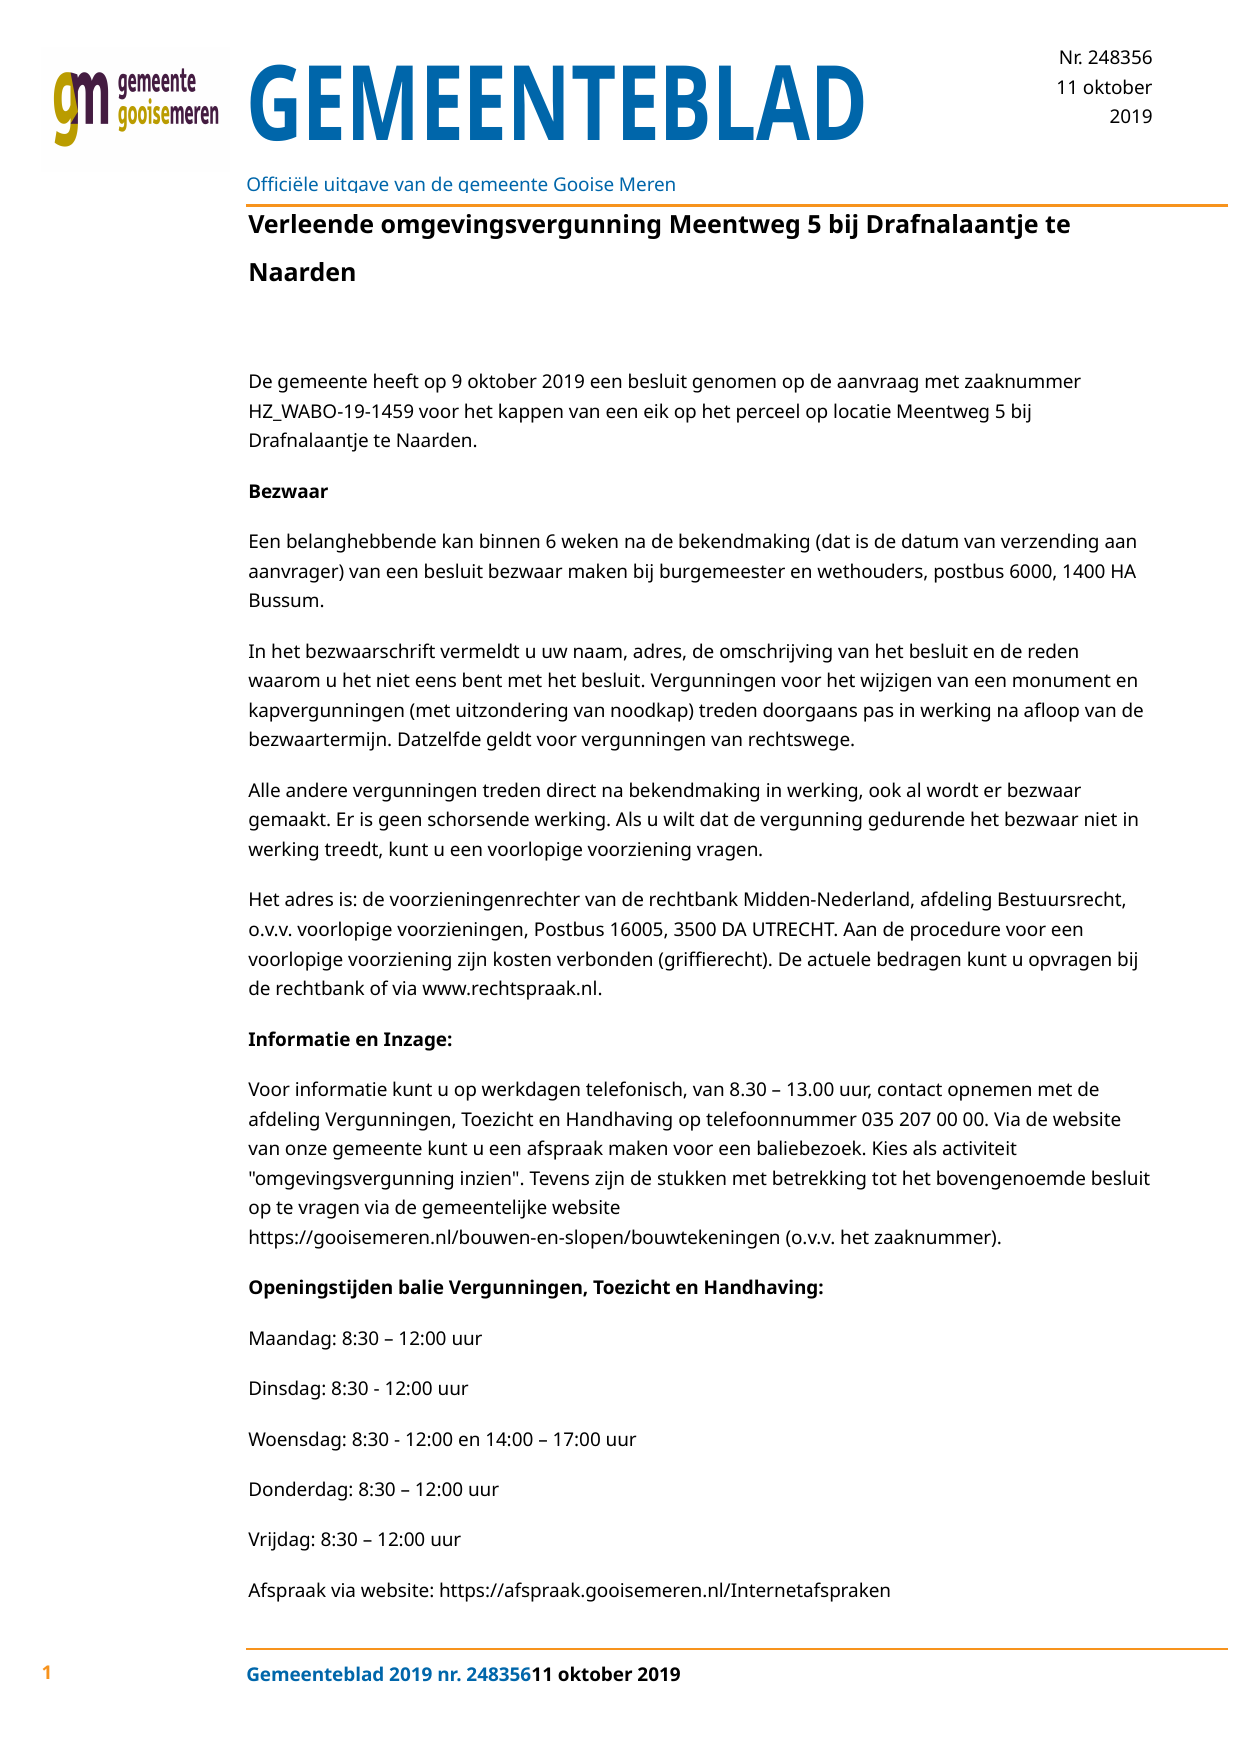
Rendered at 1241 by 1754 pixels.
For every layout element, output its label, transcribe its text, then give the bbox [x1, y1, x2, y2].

text Bezwaar [248, 478, 1152, 504]
text Afspraak via website: https://afspraak.gooisemeren.nl/Internetafspraken [248, 1577, 1152, 1603]
text Het adres is: de voorzieningenrechter van de rechtbank Midden-Nederland, afdeling Bestuursrecht, o.v.v. voorlopige voorzieningen, Postbus 16005, 3500 DA UTRECHT. Aan de procedure voor een voorlopige voorziening zijn kosten verbonden (griffierecht). De actuele bedragen kunt u opvragen bij de rechtbank of via www.rechtspraak.nl. [248, 887, 1152, 1001]
text Voor informatie kunt u op werkdagen telefonisch, van 8.30 – 13.00 uur, contact opnemen met de afdeling Vergunningen, Toezicht en Handhaving op telefoonnummer 035 207 00 00. Via de website van onze gemeente kunt u een afspraak maken voor een baliebezoek. Kies als activiteit "omgevingsvergunning inzien". Tevens zijn de stukken met betrekking tot het bovengenoemde besluit op te vragen via de gemeentelijke website https://gooisemeren.nl/bouwen-en-slopen/bouwtekeningen (o.v.v. het zaaknummer). [248, 1076, 1152, 1250]
text Informatie en Inzage: [248, 1026, 1152, 1052]
text Een belanghebbende kan binnen 6 weken na de bekendmaking (dat is de datum van verzending aan aanvrager) van een besluit bezwaar maken bij burgemeester en wethouders, postbus 6000, 1400 HA Bussum. [248, 528, 1152, 613]
text Openingstijden balie Vergunningen, Toezicht en Handhaving: [248, 1274, 1152, 1300]
picture [41, 47, 231, 172]
text Dinsdag: 8:30 - 12:00 uur [248, 1375, 1152, 1401]
text De gemeente heeft op 9 oktober 2019 een besluit genomen op de aanvraag met zaaknummer HZ_WABO-19-1459 voor het kappen van een eik op het perceel op locatie Meentweg 5 bij Drafnalaantje te Naarden. [248, 368, 1152, 453]
text In het bezwaarschrift vermeldt u uw naam, adres, de omschrijving van het besluit en de reden waarom u het niet eens bent met het besluit. Vergunningen voor het wijzigen van een monument en kapvergunningen (met uitzondering van noodkap) treden doorgaans pas in werking na afloop van de bezwaartermijn. Datzelfde geldt voor vergunningen van rechtswege. [248, 638, 1152, 752]
text Maandag: 8:30 – 12:00 uur [248, 1325, 1152, 1351]
text Woensdag: 8:30 - 12:00 en 14:00 – 17:00 uur [248, 1426, 1152, 1452]
text Verleende omgevingsvergunning Meentweg 5 bij Drafnalaantje te Naarden [248, 207, 1152, 288]
text Alle andere vergunningen treden direct na bekendmaking in werking, ook al wordt er bezwaar gemaakt. Er is geen schorsende werking. Als u wilt dat de vergunning gedurende het bezwaar niet in werking treedt, kunt u een voorlopige voorziening vragen. [248, 777, 1152, 862]
text Donderdag: 8:30 – 12:00 uur [248, 1476, 1152, 1502]
text Vrijdag: 8:30 – 12:00 uur [248, 1527, 1152, 1552]
